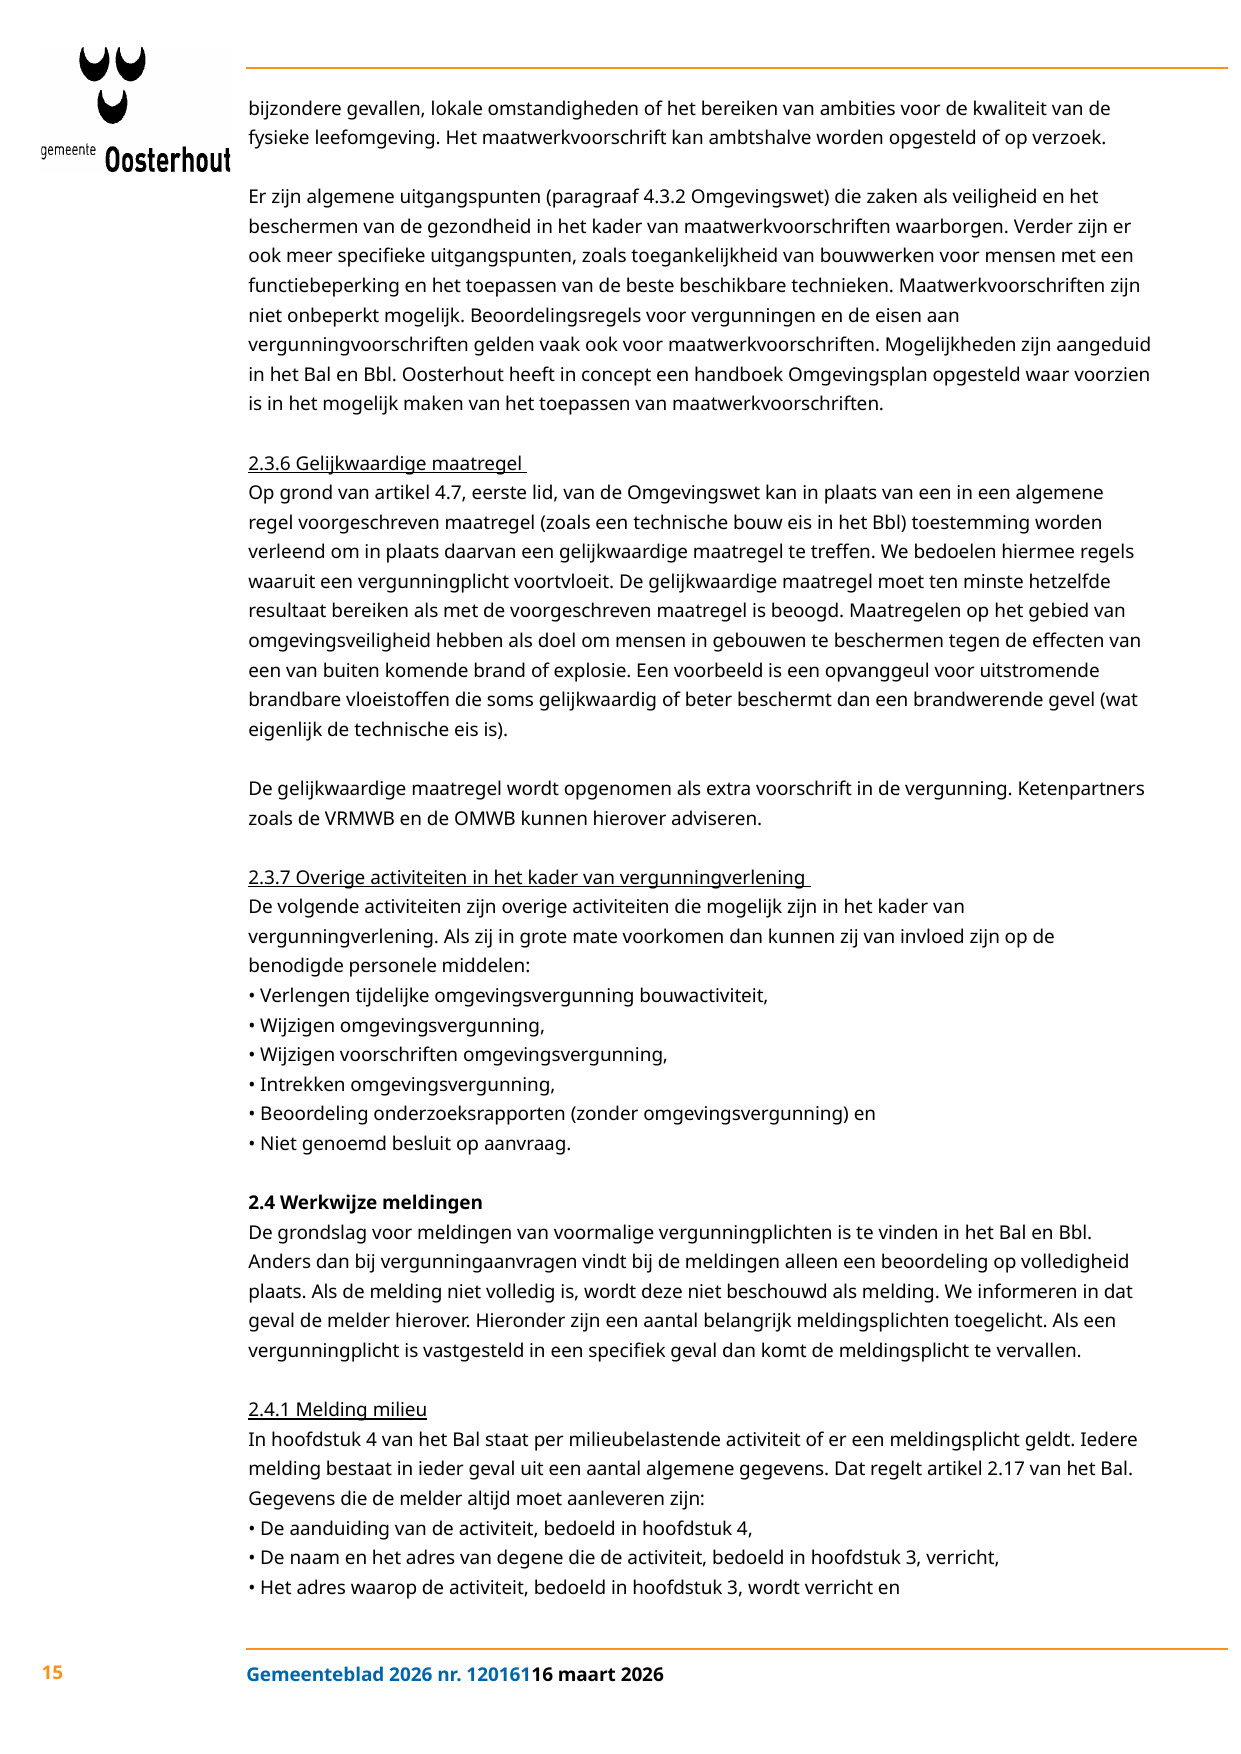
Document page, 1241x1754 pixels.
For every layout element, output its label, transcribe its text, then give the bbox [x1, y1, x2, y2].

text • Wijzigen omgevingsvergunning, [248, 1012, 1152, 1038]
text • De aanduiding van de activiteit, bedoeld in hoofdstuk 4, [248, 1515, 1152, 1541]
text 2.3.6 Gelijkwaardige maatregel [248, 450, 1152, 476]
text • Wijzigen voorschriften omgevingsvergunning, [248, 1041, 1152, 1067]
text • Intrekken omgevingsvergunning, [248, 1071, 1152, 1097]
text Op grond van artikel 4.7, eerste lid, van de Omgevingswet kan in plaats van een in een algemene regel voorgeschreven maatregel (zoals een technische bouw eis in het Bbl) toestemming worden verleend om in plaats daarvan een gelijkwaardige maatregel te treffen. We bedoelen hiermee regels waaruit een vergunningplicht voortvloeit. De gelijkwaardige maatregel moet ten minste hetzelfde resultaat bereiken als met de voorgeschreven maatregel is beoogd. Maatregelen op het gebied van omgevingsveiligheid hebben als doel om mensen in gebouwen te beschermen tegen de effecten van een van buiten komende brand of explosie. Een voorbeeld is een opvanggeul voor uitstromende brandbare vloeistoffen die soms gelijkwaardig of beter beschermt dan een brandwerende gevel (wat eigenlijk de technische eis is). [248, 479, 1152, 742]
text Er zijn algemene uitgangspunten (paragraaf 4.3.2 Omgevingswet) die zaken als veiligheid en het beschermen van de gezondheid in het kader van maatwerkvoorschriften waarborgen. Verder zijn er ook meer specifieke uitgangspunten, zoals toegankelijkheid van bouwwerken voor mensen met een functiebeperking en het toepassen van de beste beschikbare technieken. Maatwerkvoorschriften zijn niet onbeperkt mogelijk. Beoordelingsregels voor vergunningen en de eisen aan vergunningvoorschriften gelden vaak ook voor maatwerkvoorschriften. Mogelijkheden zijn aangeduid in het Bal en Bbl. Oosterhout heeft in concept een handboek Omgevingsplan opgesteld waar voorzien is in het mogelijk maken van het toepassen van maatwerkvoorschriften. [248, 183, 1152, 416]
text In hoofdstuk 4 van het Bal staat per milieubelastende activiteit of er een meldingsplicht geldt. Iedere melding bestaat in ieder geval uit een aantal algemene gegevens. Dat regelt artikel 2.17 van het Bal. Gegevens die de melder altijd moet aanleveren zijn: [248, 1426, 1152, 1511]
text bijzondere gevallen, lokale omstandigheden of het bereiken van ambities voor de kwaliteit van de fysieke leefomgeving. Het maatwerkvoorschrift kan ambtshalve worden opgesteld of op verzoek. [248, 95, 1152, 150]
text • Verlengen tijdelijke omgevingsvergunning bouwactiviteit, [248, 982, 1152, 1008]
text 2.4 Werkwijze meldingen [248, 1189, 1152, 1215]
text • Niet genoemd besluit op aanvraag. [248, 1130, 1152, 1156]
text De volgende activiteiten zijn overige activiteiten die mogelijk zijn in het kader van vergunningverlening. Als zij in grote mate voorkomen dan kunnen zij van invloed zijn op de benodigde personele middelen: [248, 893, 1152, 978]
picture [41, 47, 231, 172]
text 2.4.1 Melding milieu [248, 1396, 1152, 1422]
text • Beoordeling onderzoeksrapporten (zonder omgevingsvergunning) en [248, 1101, 1152, 1126]
text 2.3.7 Overige activiteiten in het kader van vergunningverlening [248, 864, 1152, 890]
text De gelijkwaardige maatregel wordt opgenomen als extra voorschrift in de vergunning. Ketenpartners zoals de VRMWB en de OMWB kunnen hierover adviseren. [248, 775, 1152, 831]
text De grondslag voor meldingen van voormalige vergunningplichten is te vinden in het Bal en Bbl. Anders dan bij vergunningaanvragen vindt bij de meldingen alleen een beoordeling op volledigheid plaats. Als de melding niet volledig is, wordt deze niet beschouwd als melding. We informeren in dat geval de melder hierover. Hieronder zijn een aantal belangrijk meldingsplichten toegelicht. Als een vergunningplicht is vastgesteld in een specifiek geval dan komt de meldingsplicht te vervallen. [248, 1219, 1152, 1363]
text • Het adres waarop de activiteit, bedoeld in hoofdstuk 3, wordt verricht en [248, 1574, 1152, 1600]
text • De naam en het adres van degene die de activiteit, bedoeld in hoofdstuk 3, verricht, [248, 1544, 1152, 1570]
